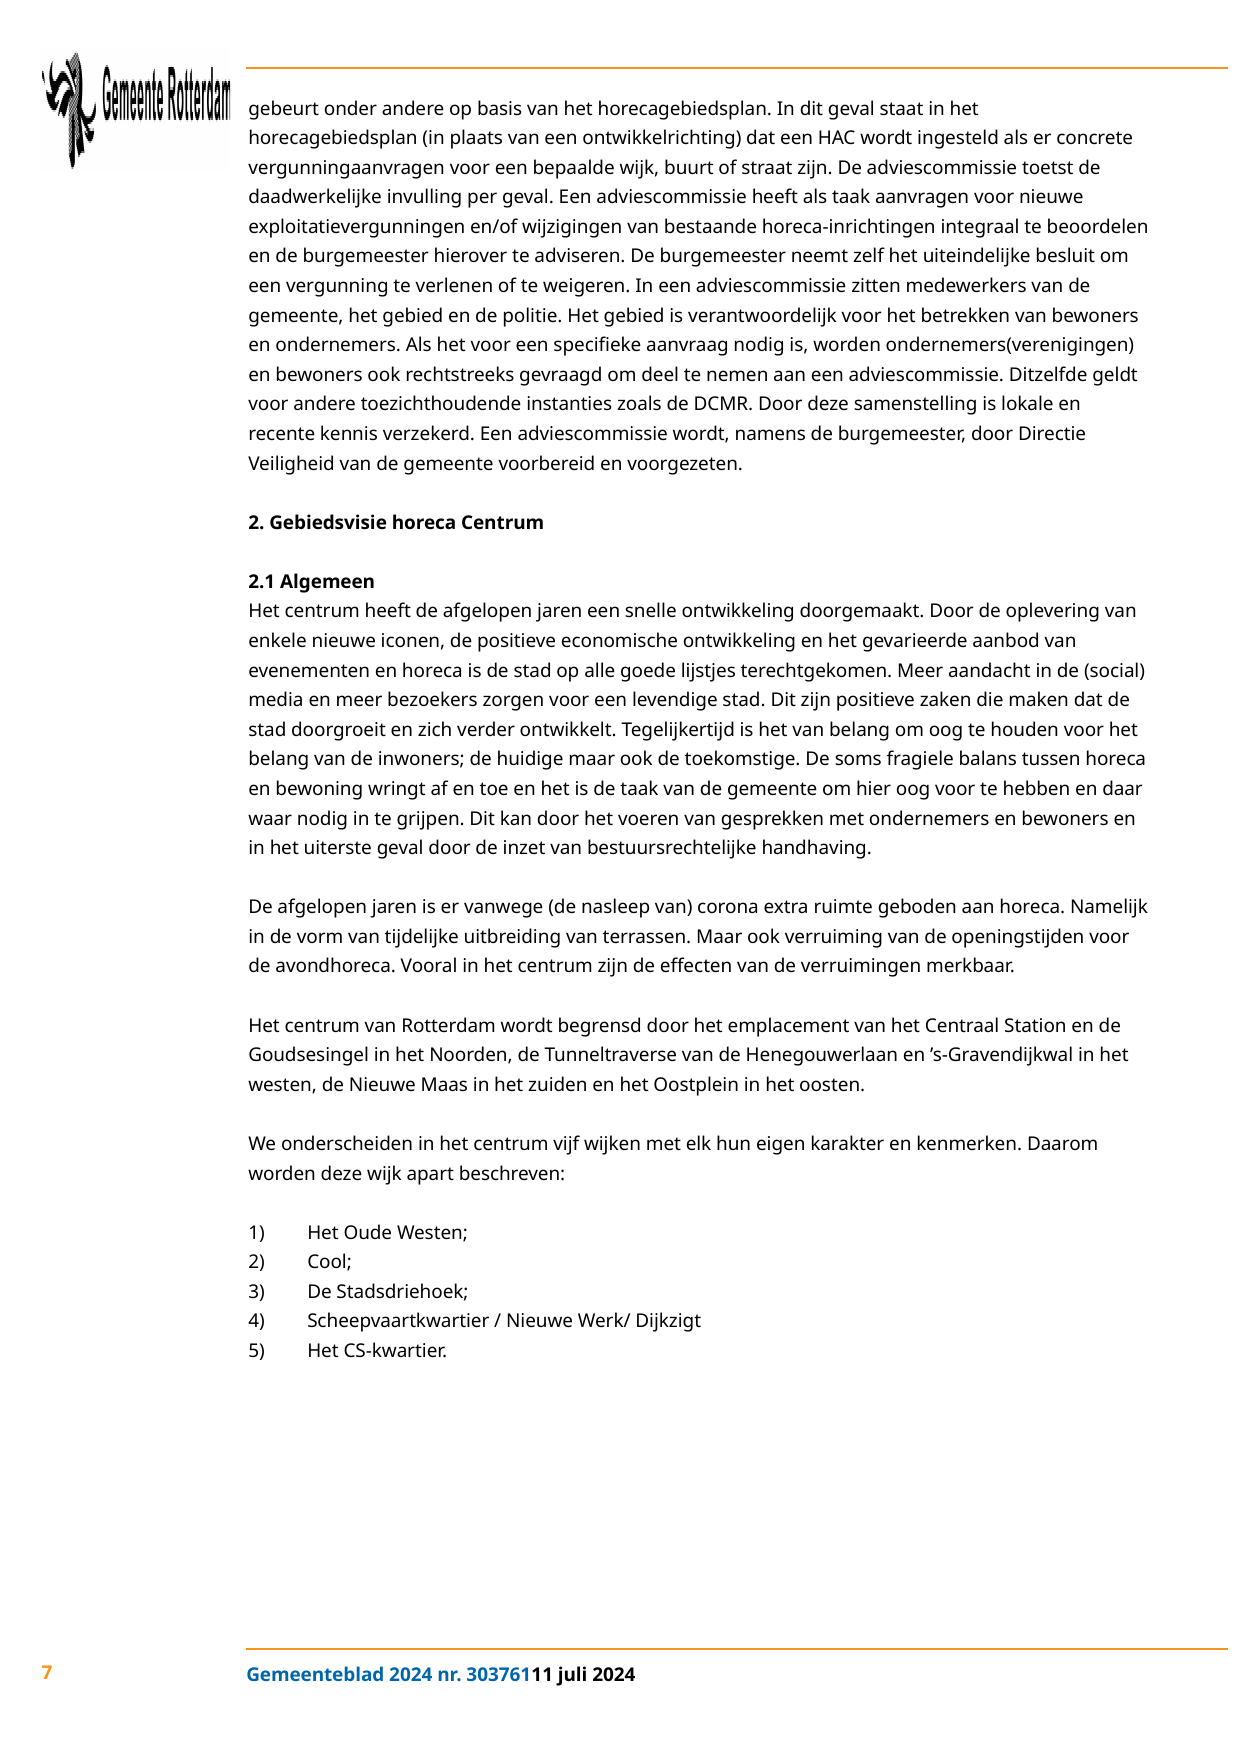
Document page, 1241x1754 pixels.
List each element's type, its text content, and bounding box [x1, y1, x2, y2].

list Cool; [248, 1248, 1152, 1274]
text We onderscheiden in het centrum vijf wijken met elk hun eigen karakter en kenmerken. Daarom worden deze wijk apart beschreven: [248, 1130, 1152, 1186]
list Het CS-kwartier. [248, 1337, 1152, 1363]
text 2.1 Algemeen [248, 568, 1152, 594]
picture [41, 47, 231, 172]
text 2. Gebiedsvisie horeca Centrum [248, 509, 1152, 535]
text De afgelopen jaren is er vanwege (de nasleep van) corona extra ruimte geboden aan horeca. Namelijk in de vorm van tijdelijke uitbreiding van terrassen. Maar ook verruiming van de openingstijden voor de avondhoreca. Vooral in het centrum zijn de effecten van de verruimingen merkbaar. [248, 893, 1152, 978]
list Het Oude Westen; [248, 1219, 1152, 1245]
text Het centrum heeft de afgelopen jaren een snelle ontwikkeling doorgemaakt. Door de oplevering van enkele nieuwe iconen, de positieve economische ontwikkeling en het gevarieerde aanbod van evenementen en horeca is de stad op alle goede lijstjes terechtgekomen. Meer aandacht in de (social) media en meer bezoekers zorgen voor een levendige stad. Dit zijn positieve zaken die maken dat de stad doorgroeit en zich verder ontwikkelt. Tegelijkertijd is het van belang om oog te houden voor het belang van de inwoners; de huidige maar ook de toekomstige. De soms fragiele balans tussen horeca en bewoning wringt af en toe en het is de taak van de gemeente om hier oog voor te hebben en daar waar nodig in te grijpen. Dit kan door het voeren van gesprekken met ondernemers en bewoners en in het uiterste geval door de inzet van bestuursrechtelijke handhaving. [248, 598, 1152, 860]
list De Stadsdriehoek; [248, 1278, 1152, 1304]
list Scheepvaartkwartier / Nieuwe Werk/ Dijkzigt [248, 1308, 1152, 1333]
text Het centrum van Rotterdam wordt begrensd door het emplacement van het Centraal Station en de Goudsesingel in het Noorden, de Tunneltraverse van de Henegouwerlaan en ’s-Gravendijkwal in het westen, de Nieuwe Maas in het zuiden en het Oostplein in het oosten. [248, 1012, 1152, 1097]
text gebeurt onder andere op basis van het horecagebiedsplan. In dit geval staat in het horecagebiedsplan (in plaats van een ontwikkelrichting) dat een HAC wordt ingesteld als er concrete vergunningaanvragen voor een bepaalde wijk, buurt of straat zijn. De adviescommissie toetst de daadwerkelijke invulling per geval. Een adviescommissie heeft als taak aanvragen voor nieuwe exploitatievergunningen en/of wijzigingen van bestaande horeca-inrichtingen integraal te beoordelen en de burgemeester hierover te adviseren. De burgemeester neemt zelf het uiteindelijke besluit om een vergunning te verlenen of te weigeren. In een adviescommissie zitten medewerkers van de gemeente, het gebied en de politie. Het gebied is verantwoordelijk voor het betrekken van bewoners en ondernemers. Als het voor een specifieke aanvraag nodig is, worden ondernemers(verenigingen) en bewoners ook rechtstreeks gevraagd om deel te nemen aan een adviescommissie. Ditzelfde geldt voor andere toezichthoudende instanties zoals de DCMR. Door deze samenstelling is lokale en recente kennis verzekerd. Een adviescommissie wordt, namens de burgemeester, door Directie Veiligheid van de gemeente voorbereid en voorgezeten. [248, 95, 1152, 476]
